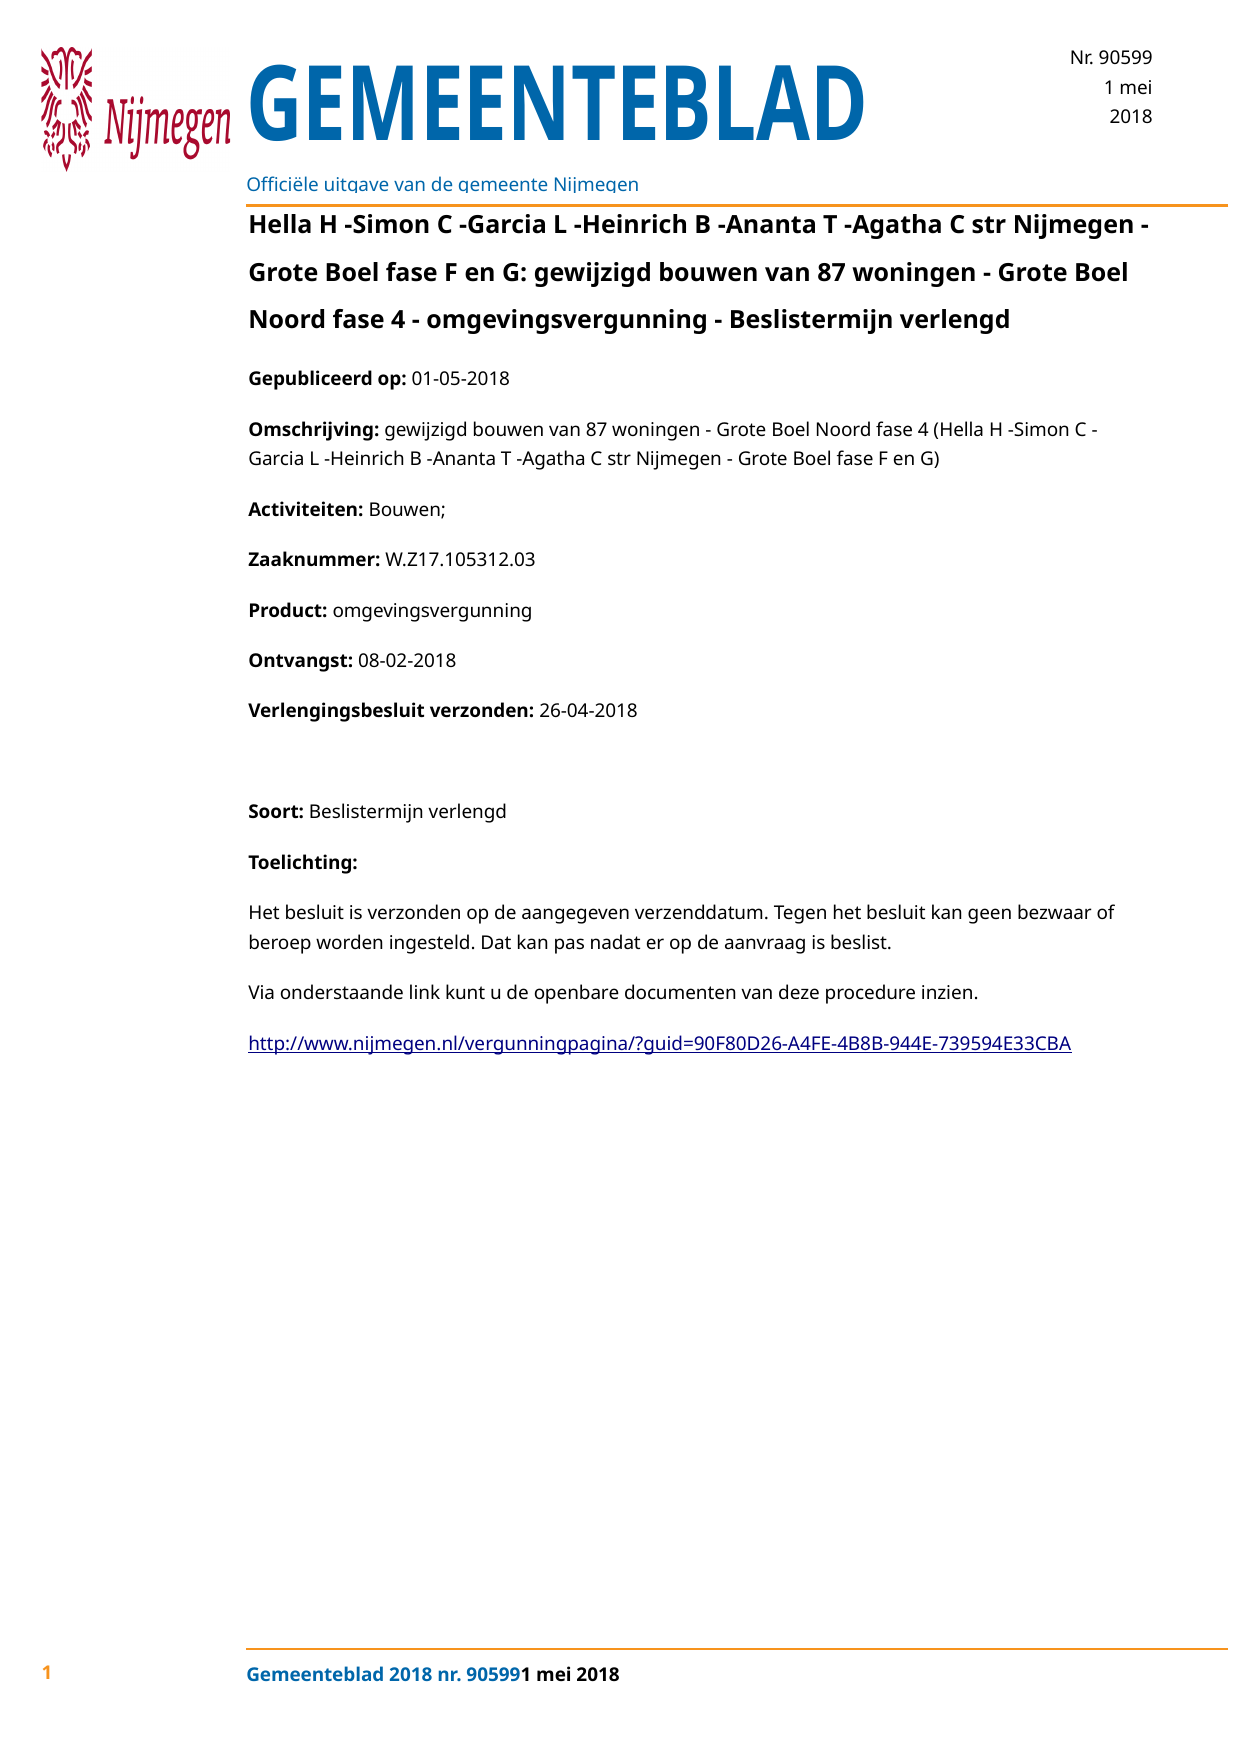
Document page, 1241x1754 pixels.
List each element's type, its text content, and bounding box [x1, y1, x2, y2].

text Toelichting: [248, 849, 1152, 874]
text Zaaknummer: W.Z17.105312.03 [248, 546, 1152, 572]
text Gepubliceerd op: 01-05-2018 [248, 366, 1152, 391]
text Via onderstaande link kunt u de openbare documenten van deze procedure inzien. [248, 979, 1152, 1005]
text Product: omgevingsvergunning [248, 597, 1152, 622]
text Soort: Beslistermijn verlengd [248, 798, 1152, 824]
text Ontvangst: 08-02-2018 [248, 647, 1152, 673]
text Activiteiten: Bouwen; [248, 496, 1152, 522]
text Omschrijving: gewijzigd bouwen van 87 woningen - Grote Boel Noord fase 4 (Hella H -Simon C -Garcia L -Heinrich B -Ananta T -Agatha C str Nijmegen - Grote Boel fase F en G) [248, 416, 1152, 471]
text http://www.nijmegen.nl/vergunningpagina/?guid=90F80D26-A4FE-4B8B-944E-739594E33CBA [248, 1030, 1152, 1055]
picture [41, 47, 231, 172]
text Het besluit is verzonden op de aangegeven verzenddatum. Tegen het besluit kan geen bezwaar of beroep worden ingesteld. Dat kan pas nadat er op de aanvraag is beslist. [248, 899, 1152, 954]
text Hella H -Simon C -Garcia L -Heinrich B -Ananta T -Agatha C str Nijmegen - Grote Boel fase F en G: gewijzigd bouwen van 87 woningen - Grote Boel Noord fase 4 - omgevingsvergunning - Beslistermijn verlengd [248, 207, 1152, 336]
text Verlengingsbesluit verzonden: 26-04-2018 [248, 698, 1152, 723]
